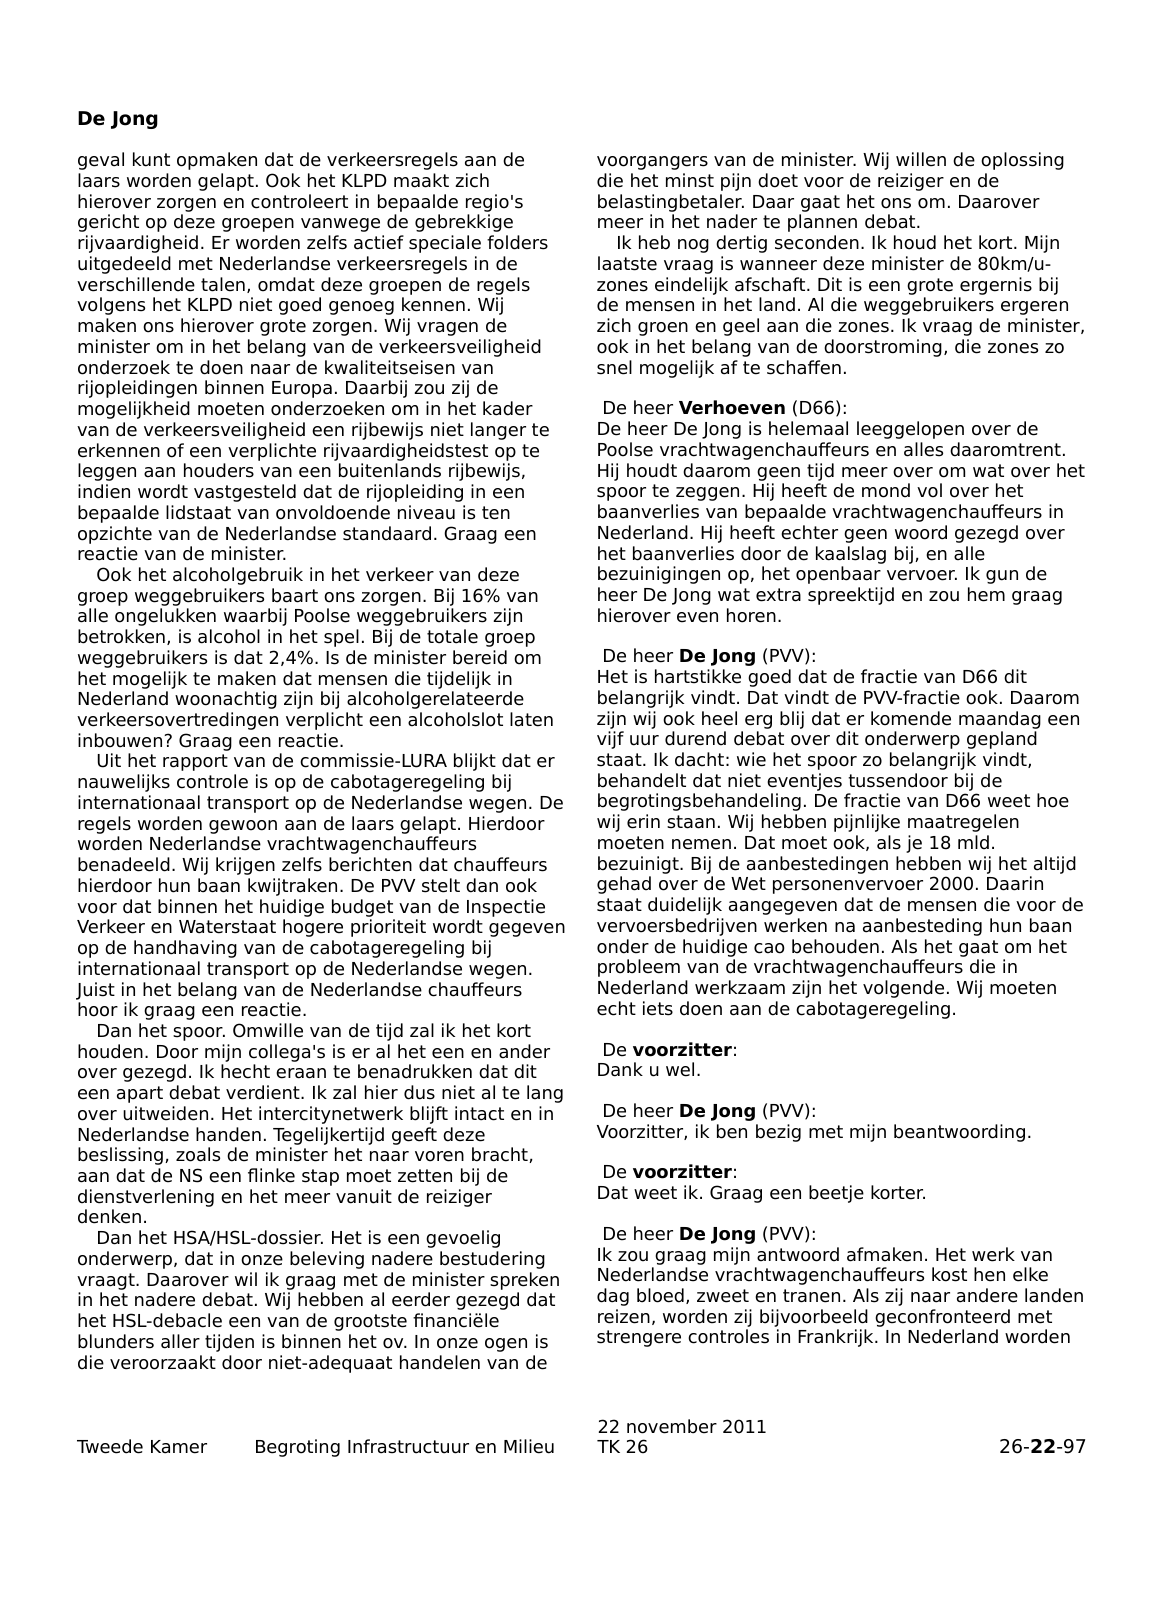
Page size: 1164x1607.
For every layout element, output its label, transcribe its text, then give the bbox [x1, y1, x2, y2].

text De heer De Jong is helemaal leeggelopen over de Poolse vrachtwagenchauffeurs en alles daaromtrent. Hij houdt daarom geen tijd meer over om wat over het spoor te zeggen. Hij heeft de mond vol over het baanverlies van bepaalde vrachtwagenchauffeurs in Nederland. Hij heeft echter geen woord gezegd over het baanverlies door de kaalslag bij, en alle bezuinigingen op, het openbaar vervoer. Ik gun de heer De Jong wat extra spreektijd en zou hem graag hierover even horen. [596, 419, 1087, 626]
text Ik zou graag mijn antwoord afmaken. Het werk van Nederlandse vrachtwagenchauffeurs kost hen elke dag bloed, zweet en tranen. Als zij naar andere landen reizen, worden zij bijvoorbeeld geconfronteerd met strengere controles in Frankrijk. In Nederland worden [596, 1244, 1087, 1348]
text De heer De Jong (PVV): [596, 1224, 1087, 1244]
text Dan het HSA/HSL-dossier. Het is een gevoelig onderwerp, dat in onze beleving nadere bestudering vraagt. Daarover wil ik graag met de minister spreken in het nadere debat. Wij hebben al eerder gezegd dat het HSL-debacle een van de grootste financiële blunders aller tijden is binnen het ov. In onze ogen is die veroorzaakt door niet-adequaat handelen van de [77, 1228, 567, 1373]
text voorgangers van de minister. Wij willen de oplossing die het minst pijn doet voor de reiziger en de belastingbetaler. Daar gaat het ons om. Daarover meer in het nader te plannen debat. [596, 150, 1087, 233]
text Dat weet ik. Graag een beetje korter. [596, 1183, 1087, 1204]
text Dan het spoor. Omwille van de tijd zal ik het kort houden. Door mijn collega's is er al het een en ander over gezegd. Ik hecht eraan te benadrukken dat dit een apart debat verdient. Ik zal hier dus niet al te lang over uitweiden. Het intercitynetwerk blijft intact en in Nederlandse handen. Tegelijkertijd geeft deze beslissing, zoals de minister het naar voren bracht, aan dat de NS een flinke stap moet zetten bij de dienstverlening en het meer vanuit de reiziger denken. [77, 1021, 567, 1228]
text Ik heb nog dertig seconden. Ik houd het kort. Mijn laatste vraag is wanneer deze minister de 80km/u-zones eindelijk afschaft. Dit is een grote ergernis bij de mensen in het land. Al die weggebruikers ergeren zich groen en geel aan die zones. Ik vraag de minister, ook in het belang van de doorstroming, die zones zo snel mogelijk af te schaffen. [596, 233, 1087, 378]
text De voorzitter: [596, 1162, 1087, 1183]
text De heer Verhoeven (D66): [596, 398, 1087, 419]
text Voorzitter, ik ben bezig met mijn beantwoording. [596, 1122, 1087, 1142]
text Het is hartstikke goed dat de fractie van D66 dit belangrijk vindt. Dat vindt de PVV-fractie ook. Daarom zijn wij ook heel erg blij dat er komende maandag een vijf uur durend debat over dit onderwerp gepland staat. Ik dacht: wie het spoor zo belangrijk vindt, behandelt dat niet eventjes tussendoor bij de begrotingsbehandeling. De fractie van D66 weet hoe wij erin staan. Wij hebben pijnlijke maatregelen moeten nemen. Dat moet ook, als je 18 mld. bezuinigt. Bij de aanbestedingen hebben wij het altijd gehad over de Wet personenvervoer 2000. Daarin staat duidelijk aangegeven dat de mensen die voor de vervoersbedrijven werken na aanbesteding hun baan onder de huidige cao behouden. Als het gaat om het probleem van de vrachtwagenchauffeurs die in Nederland werkzaam zijn het volgende. Wij moeten echt iets doen aan de cabotageregeling. [596, 667, 1087, 1019]
text geval kunt opmaken dat de verkeersregels aan de laars worden gelapt. Ook het KLPD maakt zich hierover zorgen en controleert in bepaalde regio's gericht op deze groepen vanwege de gebrekkige rijvaardigheid. Er worden zelfs actief speciale folders uitgedeeld met Nederlandse verkeersregels in de verschillende talen, omdat deze groepen de regels volgens het KLPD niet goed genoeg kennen. Wij maken ons hierover grote zorgen. Wij vragen de minister om in het belang van de verkeersveiligheid onderzoek te doen naar de kwaliteitseisen van rijopleidingen binnen Europa. Daarbij zou zij de mogelijkheid moeten onderzoeken om in het kader van de verkeersveiligheid een rijbewijs niet langer te erkennen of een verplichte rijvaardigheidstest op te leggen aan houders van een buitenlands rijbewijs, indien wordt vastgesteld dat de rijopleiding in een bepaalde lidstaat van onvoldoende niveau is ten opzichte van de Nederlandse standaard. Graag een reactie van de minister. [77, 150, 567, 565]
text Uit het rapport van de commissie-LURA blijkt dat er nauwelijks controle is op de cabotageregeling bij internationaal transport op de Nederlandse wegen. De regels worden gewoon aan de laars gelapt. Hierdoor worden Nederlandse vrachtwagenchauffeurs benadeeld. Wij krijgen zelfs berichten dat chauffeurs hierdoor hun baan kwijtraken. De PVV stelt dan ook voor dat binnen het huidige budget van de Inspectie Verkeer en Waterstaat hogere prioriteit wordt gegeven op de handhaving van de cabotageregeling bij internationaal transport op de Nederlandse wegen. Juist in het belang van de Nederlandse chauffeurs hoor ik graag een reactie. [77, 751, 567, 1021]
text De heer De Jong (PVV): [596, 1101, 1087, 1122]
text Dank u wel. [596, 1060, 1087, 1081]
text De heer De Jong (PVV): [596, 646, 1087, 667]
text Ook het alcoholgebruik in het verkeer van deze groep weggebruikers baart ons zorgen. Bij 16% van alle ongelukken waarbij Poolse weggebruikers zijn betrokken, is alcohol in het spel. Bij de totale groep weggebruikers is dat 2,4%. Is de minister bereid om het mogelijk te maken dat mensen die tijdelijk in Nederland woonachtig zijn bij alcoholgerelateerde verkeersovertredingen verplicht een alcoholslot laten inbouwen? Graag een reactie. [77, 565, 567, 751]
text De voorzitter: [596, 1039, 1087, 1060]
